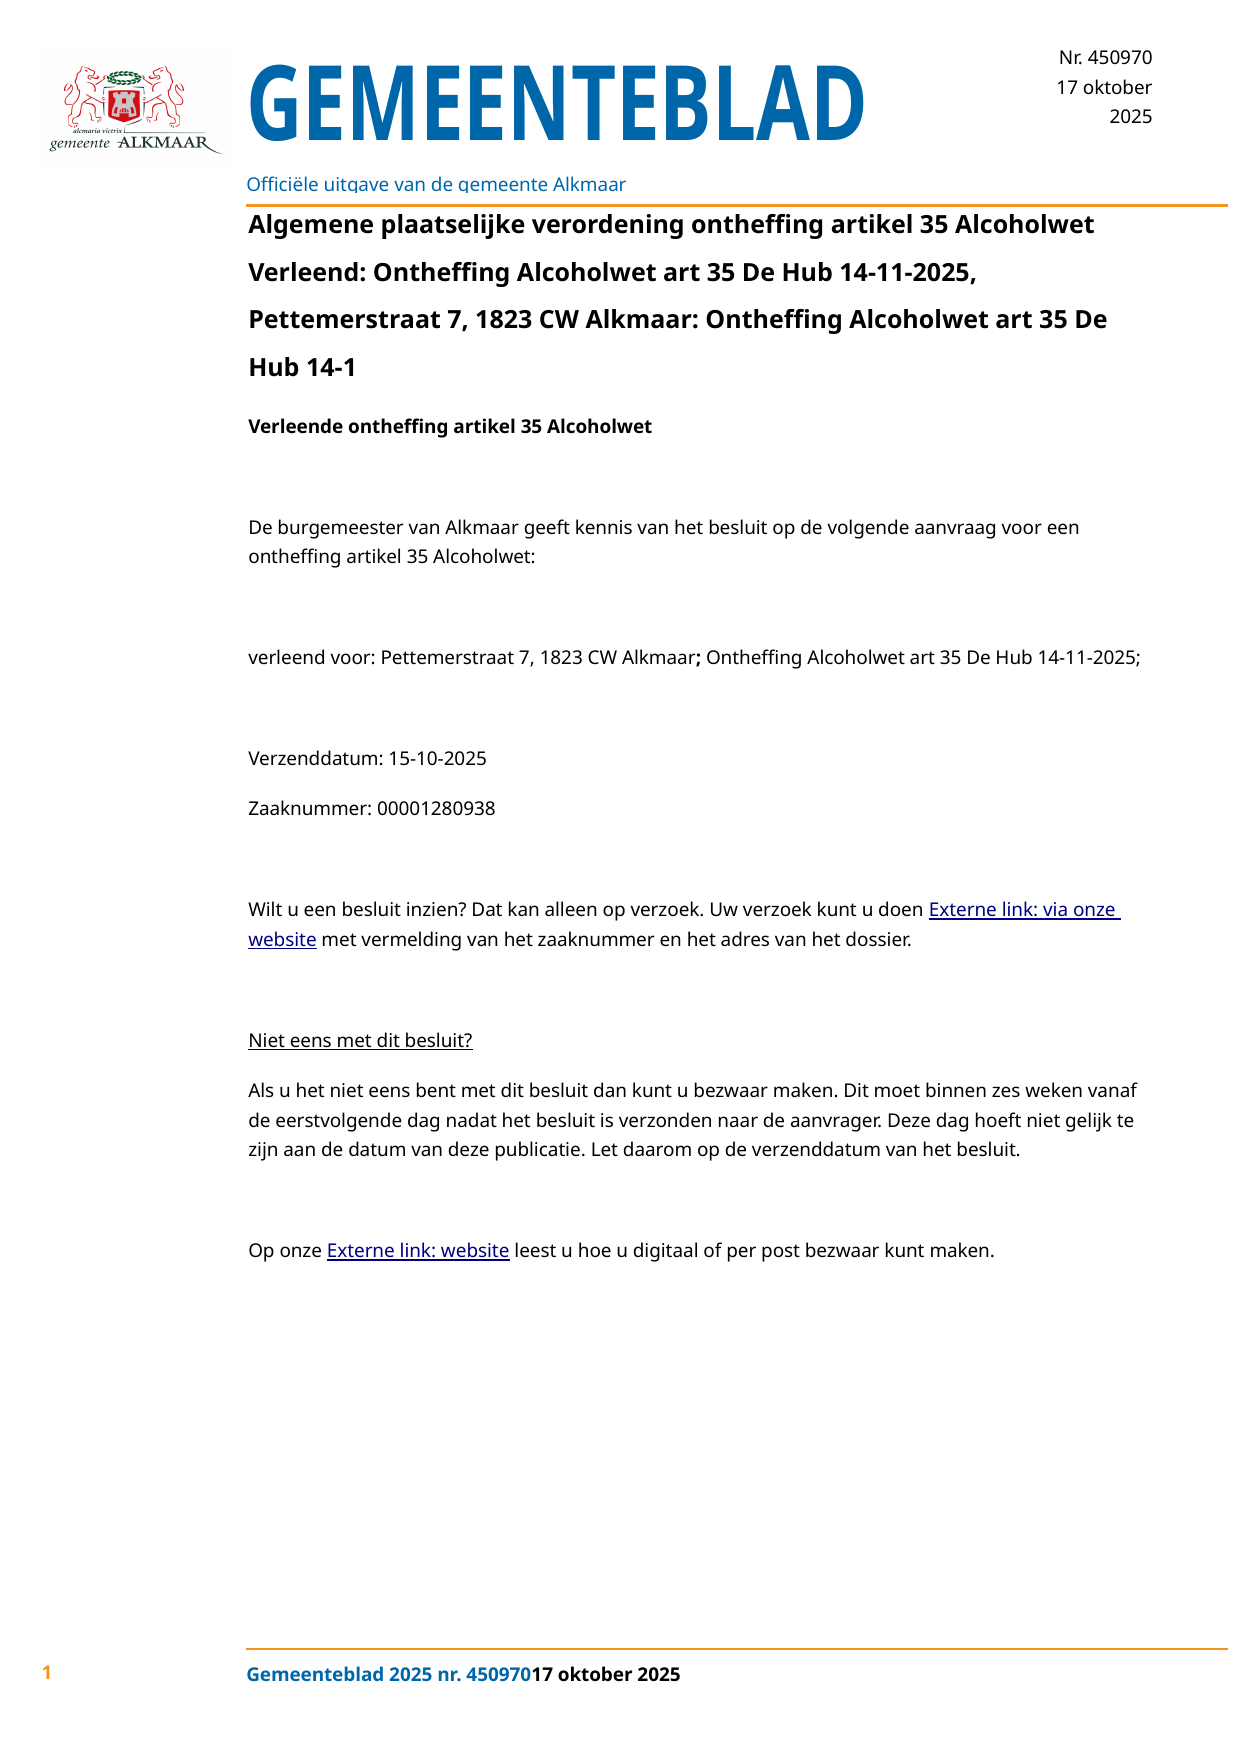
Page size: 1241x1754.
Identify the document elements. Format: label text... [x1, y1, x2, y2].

text Op onze Externe link: website leest u hoe u digitaal of per post bezwaar kunt maken. [248, 1237, 1152, 1263]
text Algemene plaatselijke verordening ontheffing artikel 35 Alcoholwet Verleend: Ontheffing Alcoholwet art 35 De Hub 14-11-2025, Pettemerstraat 7, 1823 CW Alkmaar: Ontheffing Alcoholwet art 35 De Hub 14-1 [248, 207, 1152, 384]
text Zaaknummer: 00001280938 [248, 796, 1152, 821]
text De burgemeester van Alkmaar geeft kennis van het besluit op de volgende aanvraag voor een ontheffing artikel 35 Alcoholwet: [248, 514, 1152, 569]
picture [41, 47, 231, 172]
text Als u het niet eens bent met dit besluit dan kunt u bezwaar maken. Dit moet binnen zes weken vanaf de eerstvolgende dag nadat het besluit is verzonden naar de aanvrager. Deze dag hoeft niet gelijk te zijn aan de datum van deze publicatie. Let daarom op de verzenddatum van het besluit. [248, 1077, 1152, 1162]
text verleend voor: Pettemerstraat 7, 1823 CW Alkmaar; Ontheffing Alcoholwet art 35 De Hub 14-11-2025; [248, 644, 1152, 670]
text Verleende ontheffing artikel 35 Alcoholwet [248, 413, 1152, 439]
text Wilt u een besluit inzien? Dat kan alleen op verzoek. Uw verzoek kunt u doen Externe link: via onze website met vermelding van het zaaknummer en het adres van het dossier. [248, 896, 1152, 952]
text Verzenddatum: 15-10-2025 [248, 745, 1152, 771]
text Niet eens met dit besluit? [248, 1027, 1152, 1053]
